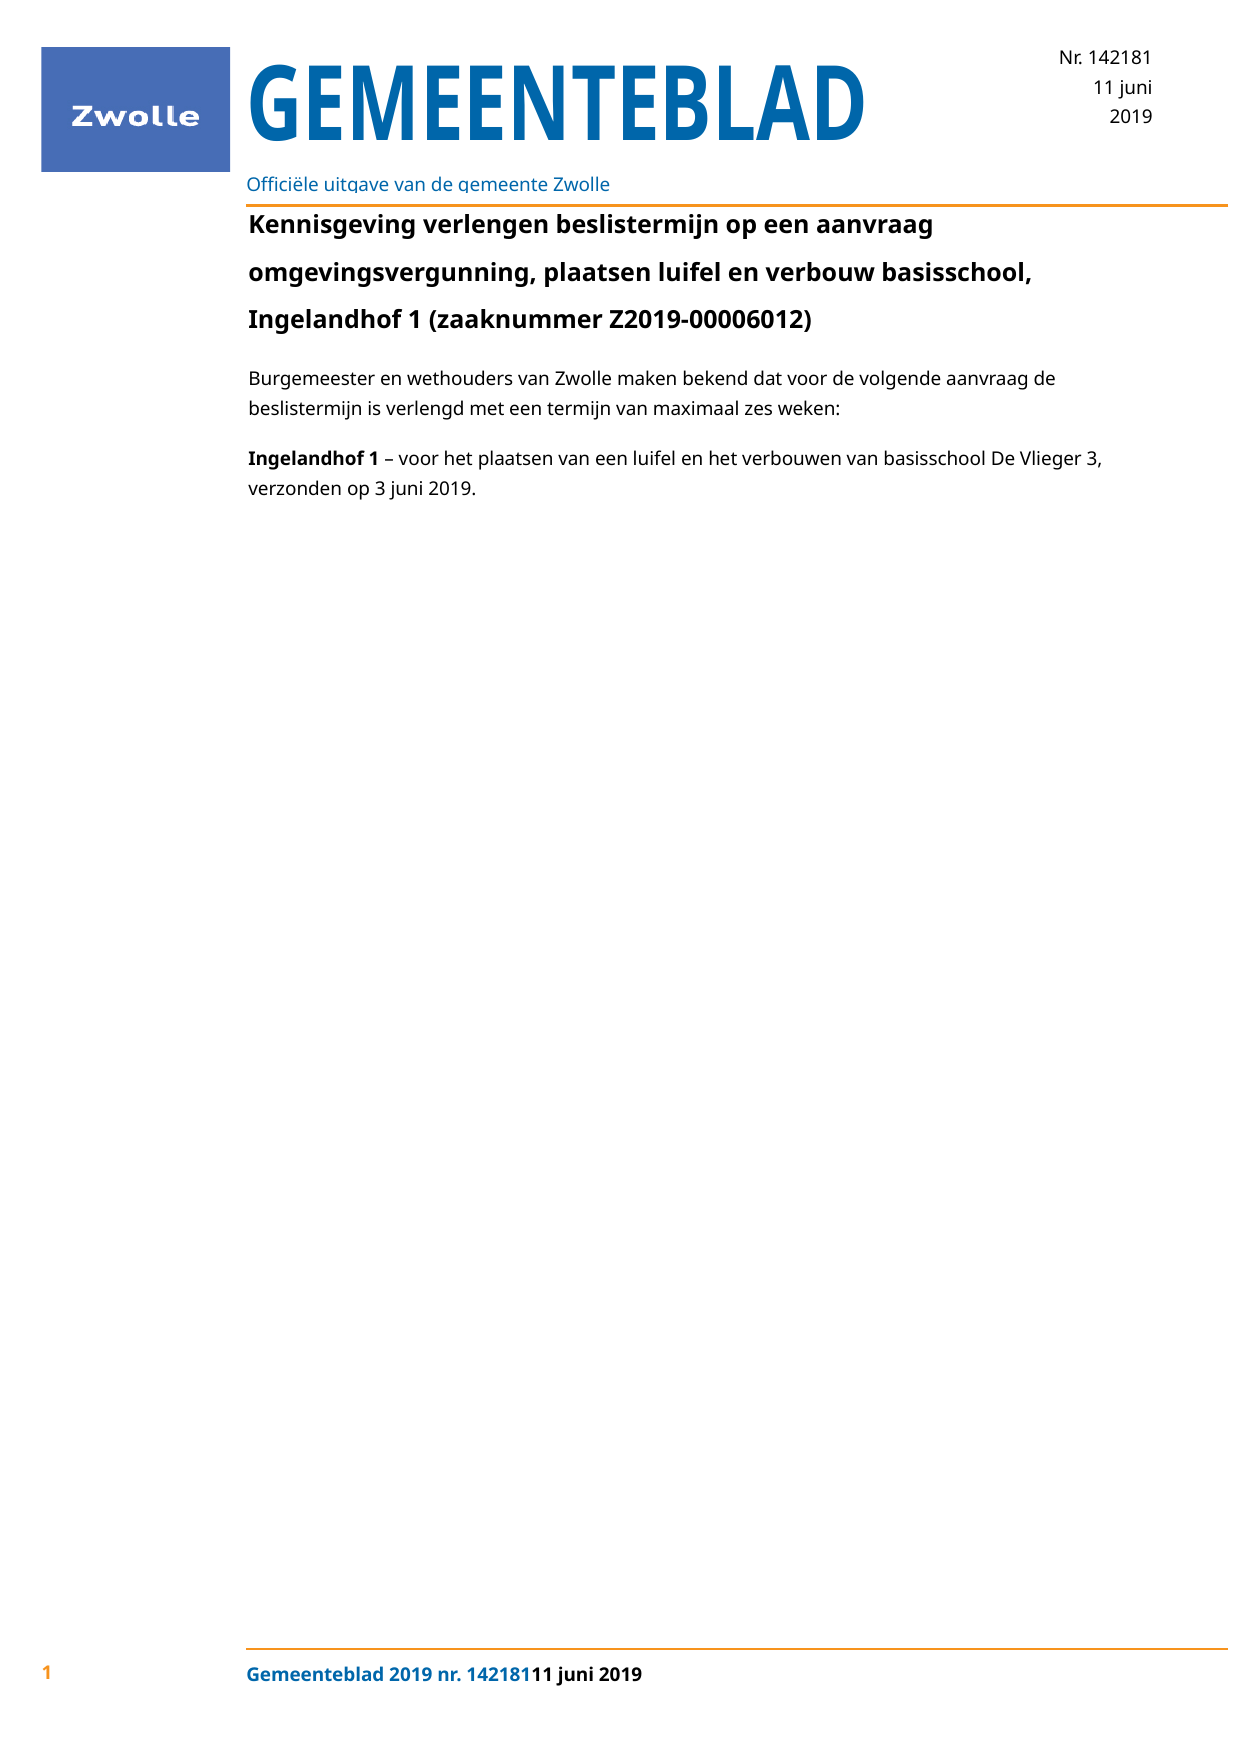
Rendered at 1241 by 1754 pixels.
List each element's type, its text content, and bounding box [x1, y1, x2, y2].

text Ingelandhof 1 – voor het plaatsen van een luifel en het verbouwen van basisschool De Vlieger 3, verzonden op 3 juni 2019. [248, 446, 1152, 501]
text Burgemeester en wethouders van Zwolle maken bekend dat voor de volgende aanvraag de beslistermijn is verlengd met een termijn van maximaal zes weken: [248, 366, 1152, 421]
picture [41, 47, 231, 172]
text Kennisgeving verlengen beslistermijn op een aanvraag omgevingsvergunning, plaatsen luifel en verbouw basisschool, Ingelandhof 1 (zaaknummer Z2019-00006012) [248, 207, 1152, 336]
